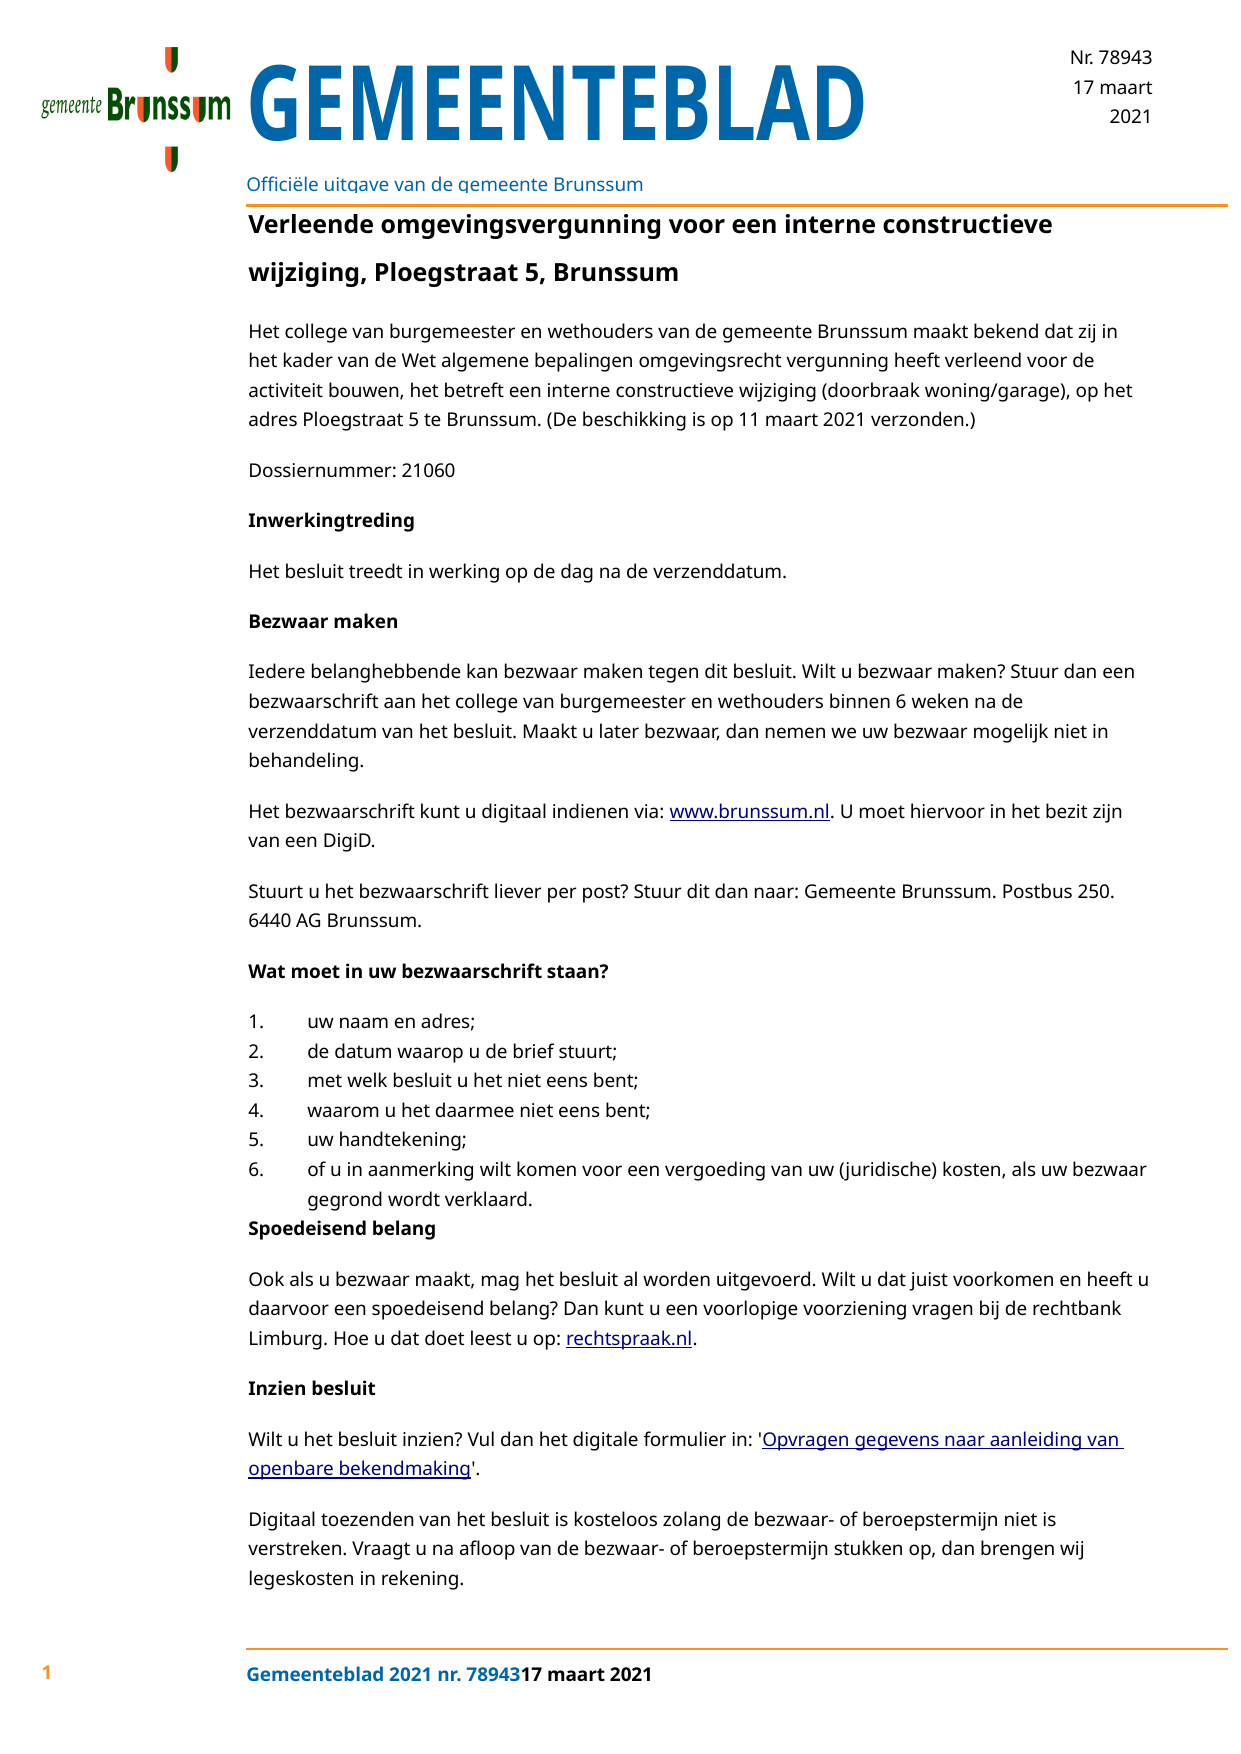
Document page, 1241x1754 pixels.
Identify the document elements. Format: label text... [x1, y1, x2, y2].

text Inzien besluit [248, 1375, 1152, 1401]
text Het besluit treedt in werking op de dag na de verzenddatum. [248, 558, 1152, 584]
list met welk besluit u het niet eens bent; [248, 1067, 1152, 1093]
list uw handtekening; [248, 1127, 1152, 1152]
text Het college van burgemeester en wethouders van de gemeente Brunssum maakt bekend dat zij in het kader van de Wet algemene bepalingen omgevingsrecht vergunning heeft verleend voor de activiteit bouwen, het betreft een interne constructieve wijziging (doorbraak woning/garage), op het adres Ploegstraat 5 te Brunssum. (De beschikking is op 11 maart 2021 verzonden.) [248, 318, 1152, 432]
text Wat moet in uw bezwaarschrift staan? [248, 958, 1152, 984]
text Digitaal toezenden van het besluit is kosteloos zolang de bezwaar- of beroepstermijn niet is verstreken. Vraagt u na afloop van de bezwaar- of beroepstermijn stukken op, dan brengen wij legeskosten in rekening. [248, 1506, 1152, 1591]
text Spoedeisend belang [248, 1215, 1152, 1241]
list of u in aanmerking wilt komen voor een vergoeding van uw (juridische) kosten, als uw bezwaar gegrond wordt verklaard. [248, 1156, 1152, 1212]
text Het bezwaarschrift kunt u digitaal indienen via: www.brunssum.nl. U moet hiervoor in het bezit zijn van een DigiD. [248, 798, 1152, 853]
text Verleende omgevingsvergunning voor een interne constructieve wijziging, Ploegstraat 5, Brunssum [248, 207, 1152, 288]
text Wilt u het besluit inzien? Vul dan het digitale formulier in: 'Opvragen gegevens naar aanleiding van openbare bekendmaking'. [248, 1426, 1152, 1481]
list waarom u het daarmee niet eens bent; [248, 1097, 1152, 1123]
picture [41, 47, 231, 172]
text Bezwaar maken [248, 608, 1152, 634]
list de datum waarop u de brief stuurt; [248, 1038, 1152, 1064]
text Ook als u bezwaar maakt, mag het besluit al worden uitgevoerd. Wilt u dat juist voorkomen en heeft u daarvoor een spoedeisend belang? Dan kunt u een voorlopige voorziening vragen bij de rechtbank Limburg. Hoe u dat doet leest u op: rechtspraak.nl. [248, 1266, 1152, 1351]
list uw naam en adres; [248, 1008, 1152, 1034]
text Inwerkingtreding [248, 507, 1152, 533]
text Dossiernummer: 21060 [248, 457, 1152, 483]
text Iedere belanghebbende kan bezwaar maken tegen dit besluit. Wilt u bezwaar maken? Stuur dan een bezwaarschrift aan het college van burgemeester en wethouders binnen 6 weken na de verzenddatum van het besluit. Maakt u later bezwaar, dan nemen we uw bezwaar mogelijk niet in behandeling. [248, 659, 1152, 773]
text Stuurt u het bezwaarschrift liever per post? Stuur dit dan naar: Gemeente Brunssum. Postbus 250. 6440 AG Brunssum. [248, 878, 1152, 933]
